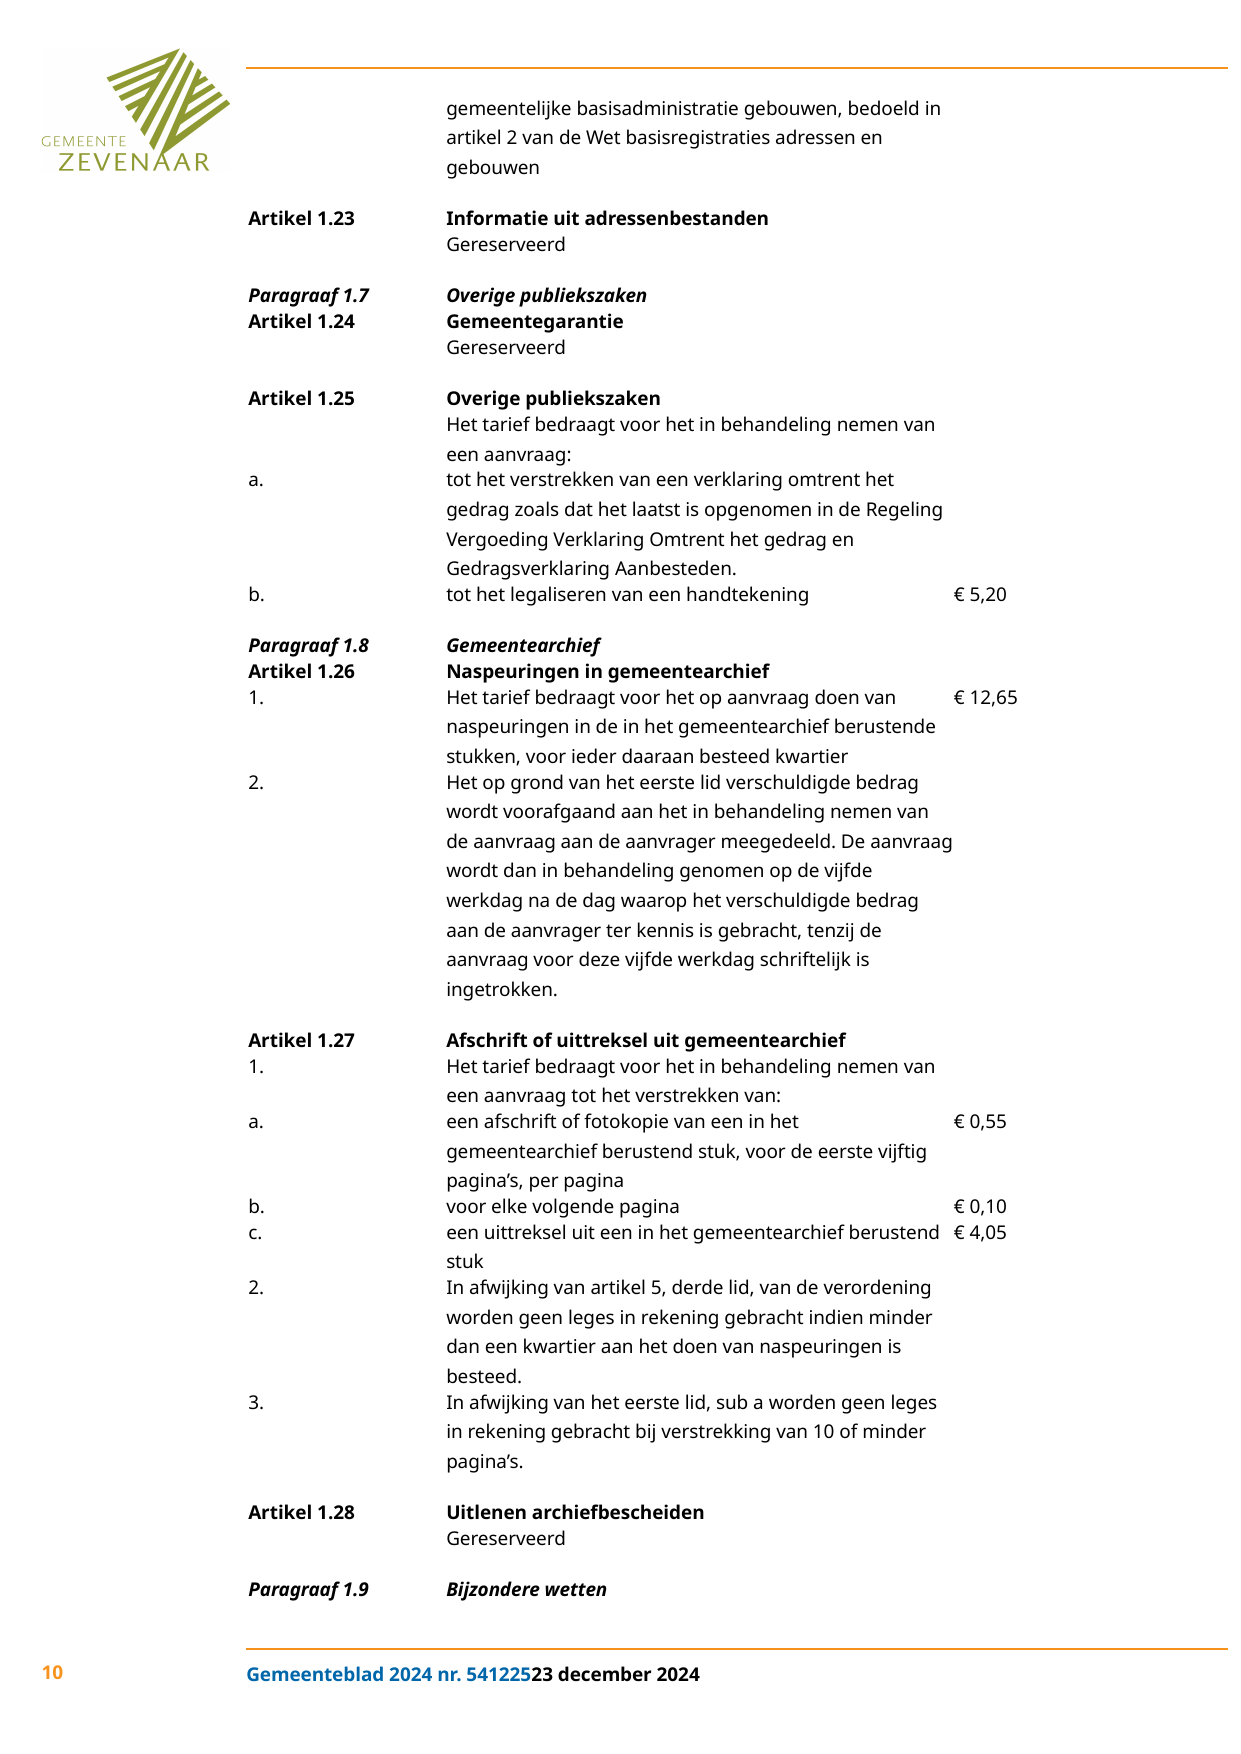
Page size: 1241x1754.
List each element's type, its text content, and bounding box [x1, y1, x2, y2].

table_cell [954, 1053, 1152, 1108]
table_cell [954, 1500, 1152, 1525]
table_cell a. [248, 467, 446, 581]
table_cell a. [248, 1109, 446, 1193]
table_cell € 0,55 [954, 1109, 1152, 1193]
table_cell € 0,10 [954, 1193, 1152, 1219]
picture [41, 47, 231, 172]
table_cell Artikel 1.28 [248, 1500, 446, 1525]
table_cell [446, 1002, 954, 1027]
table_cell Uitlenen archiefbescheiden [446, 1500, 954, 1525]
table_cell Artikel 1.23 [248, 205, 446, 231]
table_cell Artikel 1.26 [248, 658, 446, 684]
table_cell Naspeuringen in gemeentearchief [446, 658, 954, 684]
table_cell [446, 180, 954, 205]
table_cell [446, 257, 954, 283]
table_cell [954, 95, 1152, 180]
table_cell tot het legaliseren van een handtekening [446, 581, 954, 607]
table_cell € 5,20 [954, 581, 1152, 607]
table_cell [248, 1002, 446, 1027]
table_cell Paragraaf 1.7 [248, 283, 446, 308]
table_cell [954, 360, 1152, 386]
table_cell Het tarief bedraagt voor het in behandeling nemen van een aanvraag: [446, 411, 954, 467]
table_cell [954, 633, 1152, 658]
table_cell c. [248, 1219, 446, 1274]
table_cell Artikel 1.27 [248, 1028, 446, 1053]
table_cell [954, 607, 1152, 632]
table_cell b. [248, 581, 446, 607]
table_cell Informatie uit adressenbestanden [446, 205, 954, 231]
table_cell 3. [248, 1389, 446, 1474]
table_cell Gereserveerd [446, 231, 954, 257]
table_cell In afwijking van het eerste lid, sub a worden geen leges in rekening gebracht bij verstrekking van 10 of minder pagina’s. [446, 1389, 954, 1474]
table_cell [954, 769, 1152, 1002]
table_cell Het tarief bedraagt voor het op aanvraag doen van naspeuringen in de in het gemeentearchief berustende stukken, voor ieder daaraan besteed kwartier [446, 684, 954, 769]
table_cell [954, 257, 1152, 283]
table_cell [954, 308, 1152, 334]
table_cell Gemeentegarantie [446, 308, 954, 334]
table_cell 1. [248, 1053, 446, 1108]
table_cell Paragraaf 1.9 [248, 1577, 446, 1602]
table_cell Gereserveerd [446, 1525, 954, 1551]
table_cell gemeentelijke basisadministratie gebouwen, bedoeld in artikel 2 van de Wet basisregistraties adressen en gebouwen [446, 95, 954, 180]
table_cell 2. [248, 1274, 446, 1389]
table_cell [954, 1002, 1152, 1027]
table_cell een uittreksel uit een in het gemeentearchief berustend stuk [446, 1219, 954, 1274]
table_cell [954, 1474, 1152, 1499]
table_cell 2. [248, 769, 446, 1002]
table_cell [248, 180, 446, 205]
table_cell b. [248, 1193, 446, 1219]
table_cell 1. [248, 684, 446, 769]
table_cell [954, 411, 1152, 467]
table_cell [954, 231, 1152, 257]
table_cell [954, 283, 1152, 308]
table_cell [248, 1525, 446, 1551]
table_cell [446, 1551, 954, 1577]
table_cell een afschrift of fotokopie van een in het gemeentearchief berustend stuk, voor de eerste vijftig pagina’s, per pagina [446, 1109, 954, 1193]
table_cell Overige publiekszaken [446, 386, 954, 411]
table_cell [248, 360, 446, 386]
table_cell Gemeentearchief [446, 633, 954, 658]
table_cell [446, 1474, 954, 1499]
table_cell [954, 205, 1152, 231]
table_cell Bijzondere wetten [446, 1577, 954, 1602]
table_cell Artikel 1.25 [248, 386, 446, 411]
table_cell [248, 231, 446, 257]
table_cell [954, 180, 1152, 205]
table_cell [954, 1274, 1152, 1389]
table_cell [248, 1551, 446, 1577]
table_cell € 12,65 [954, 684, 1152, 769]
table_cell [954, 1577, 1152, 1602]
table_cell tot het verstrekken van een verklaring omtrent het gedrag zoals dat het laatst is opgenomen in de Regeling Vergoeding Verklaring Omtrent het gedrag en Gedragsverklaring Aanbesteden. [446, 467, 954, 581]
table_cell [954, 658, 1152, 684]
table_cell [248, 334, 446, 360]
table_cell Het tarief bedraagt voor het in behandeling nemen van een aanvraag tot het verstrekken van: [446, 1053, 954, 1108]
table_cell [954, 467, 1152, 581]
table_cell Overige publiekszaken [446, 283, 954, 308]
table_cell € 4,05 [954, 1219, 1152, 1274]
table_cell Artikel 1.24 [248, 308, 446, 334]
table_cell Het op grond van het eerste lid verschuldigde bedrag wordt voorafgaand aan het in behandeling nemen van de aanvraag aan de aanvrager meegedeeld. De aanvraag wordt dan in behandeling genomen op de vijfde werkdag na de dag waarop het verschuldigde bedrag aan de aanvrager ter kennis is gebracht, tenzij de aanvraag voor deze vijfde werkdag schriftelijk is ingetrokken. [446, 769, 954, 1002]
table_cell [248, 257, 446, 283]
table_cell [954, 334, 1152, 360]
table_cell [446, 360, 954, 386]
table_cell [248, 1474, 446, 1499]
table_cell Paragraaf 1.8 [248, 633, 446, 658]
table_cell [446, 607, 954, 632]
table_cell voor elke volgende pagina [446, 1193, 954, 1219]
table_cell Afschrift of uittreksel uit gemeentearchief [446, 1028, 954, 1053]
table_cell Gereserveerd [446, 334, 954, 360]
table_cell [248, 95, 446, 180]
table_cell [954, 1389, 1152, 1474]
table_cell In afwijking van artikel 5, derde lid, van de verordening worden geen leges in rekening gebracht indien minder dan een kwartier aan het doen van naspeuringen is besteed. [446, 1274, 954, 1389]
table_cell [248, 607, 446, 632]
table_cell [954, 1551, 1152, 1577]
table_cell [248, 411, 446, 467]
table_cell [954, 386, 1152, 411]
table_cell [954, 1525, 1152, 1551]
table_cell [954, 1028, 1152, 1053]
